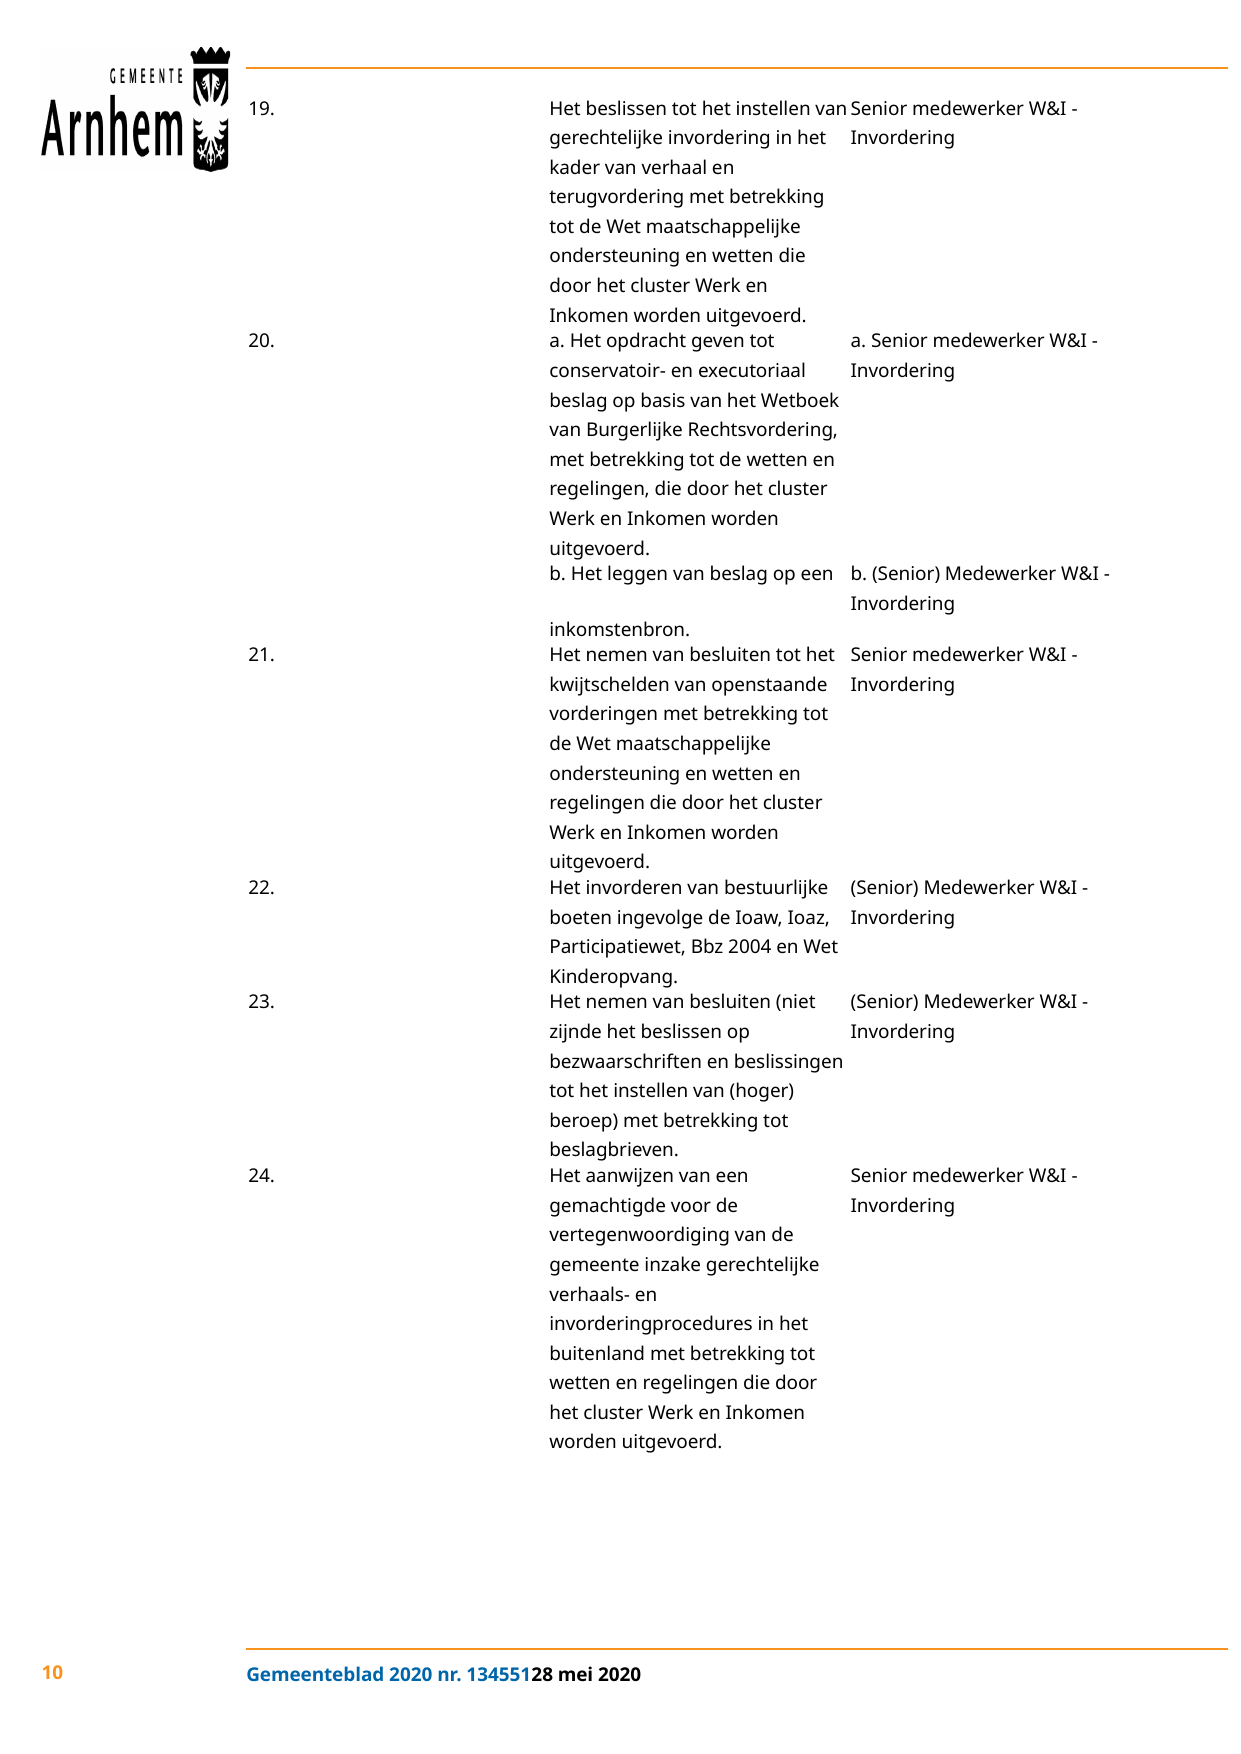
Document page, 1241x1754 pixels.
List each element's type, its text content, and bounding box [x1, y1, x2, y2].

table_cell 20. [248, 328, 549, 641]
table_cell (Senior) Medewerker W&I - Invordering [850, 874, 1152, 989]
table_cell inkomstenbron. [549, 616, 850, 641]
table_cell Het nemen van besluiten (niet zijnde het beslissen op bezwaarschriften en beslissingen tot het instellen van (hoger) beroep) met betrekking tot beslagbrieven. [549, 989, 850, 1162]
table_cell Senior medewerker W&I - Invordering [850, 1163, 1152, 1454]
table_cell a. Het opdracht geven tot conservatoir- en executoriaal beslag op basis van het Wetboek van Burgerlijke Rechtsvordering, met betrekking tot de wetten en regelingen, die door het cluster Werk en Inkomen worden uitgevoerd. [549, 328, 850, 560]
table_cell 23. [248, 989, 549, 1162]
table_cell b. (Senior) Medewerker W&I - Invordering [850, 560, 1152, 616]
table_cell Het beslissen tot het instellen van gerechtelijke invordering in het kader van verhaal en terugvordering met betrekking tot de Wet maatschappelijke ondersteuning en wetten die door het cluster Werk en Inkomen worden uitgevoerd. [549, 95, 850, 328]
table_cell Het nemen van besluiten tot het kwijtschelden van openstaande vorderingen met betrekking tot de Wet maatschappelijke ondersteuning en wetten en regelingen die door het cluster Werk en Inkomen worden uitgevoerd. [549, 641, 850, 874]
table_cell 24. [248, 1163, 549, 1454]
table_cell Senior medewerker W&I - Invordering [850, 641, 1152, 874]
table_cell Het aanwijzen van een gemachtigde voor de vertegenwoordiging van de gemeente inzake gerechtelijke verhaals- en invorderingprocedures in het buitenland met betrekking tot wetten en regelingen die door het cluster Werk en Inkomen worden uitgevoerd. [549, 1163, 850, 1454]
table_cell 19. [248, 95, 549, 328]
table_cell Senior medewerker W&I - Invordering [850, 95, 1152, 328]
table_cell Het invorderen van bestuurlijke boeten ingevolge de Ioaw, Ioaz, Participatiewet, Bbz 2004 en Wet Kinderopvang. [549, 874, 850, 989]
table_cell a. Senior medewerker W&I - Invordering [850, 328, 1152, 560]
table_cell (Senior) Medewerker W&I - Invordering [850, 989, 1152, 1162]
table_cell b. Het leggen van beslag op een [549, 560, 850, 616]
table_cell 21. [248, 641, 549, 874]
picture [41, 47, 231, 172]
table_cell 22. [248, 874, 549, 989]
table_cell [850, 616, 1152, 641]
